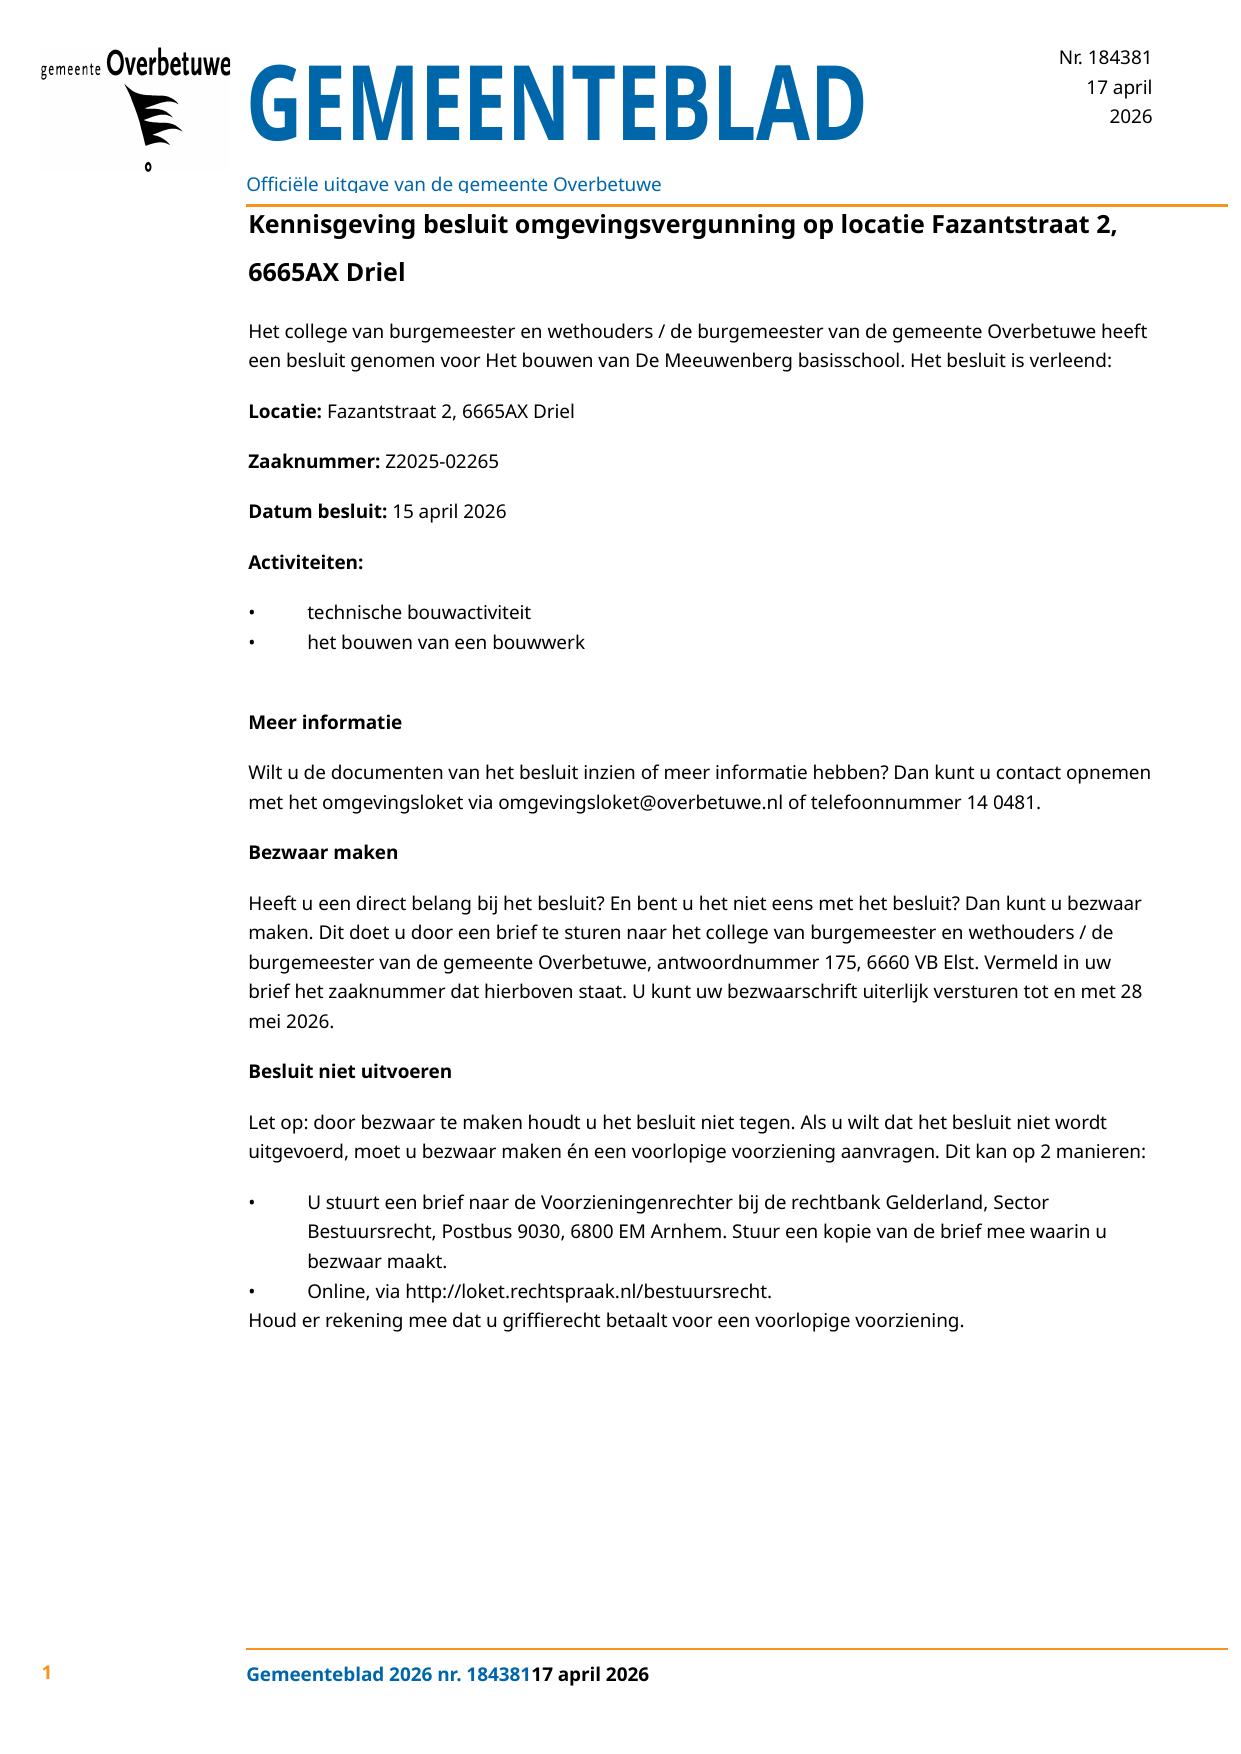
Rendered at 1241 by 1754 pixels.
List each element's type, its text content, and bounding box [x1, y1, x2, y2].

text Houd er rekening mee dat u griffierecht betaalt voor een voorlopige voorziening. [248, 1307, 1152, 1333]
text Let op: door bezwaar te maken houdt u het besluit niet tegen. Als u wilt dat het besluit niet wordt uitgevoerd, moet u bezwaar maken én een voorlopige voorziening aanvragen. Dit kan op 2 manieren: [248, 1109, 1152, 1164]
text Zaaknummer: Z2025-02265 [248, 448, 1152, 474]
list U stuurt een brief naar de Voorzieningenrechter bij de rechtbank Gelderland, Sector Bestuursrecht, Postbus 9030, 6800 EM Arnhem. Stuur een kopie van de brief mee waarin u bezwaar maakt. [248, 1189, 1152, 1274]
text Activiteiten: [248, 549, 1152, 575]
text Bezwaar maken [248, 839, 1152, 865]
list Online, via http://loket.rechtspraak.nl/bestuursrecht. [248, 1278, 1152, 1304]
list het bouwen van een bouwwerk [248, 629, 1152, 655]
picture [41, 47, 231, 172]
list technische bouwactiviteit [248, 599, 1152, 625]
text Het college van burgemeester en wethouders / de burgemeester van de gemeente Overbetuwe heeft een besluit genomen voor Het bouwen van De Meeuwenberg basisschool. Het besluit is verleend: [248, 318, 1152, 373]
text Heeft u een direct belang bij het besluit? En bent u het niet eens met het besluit? Dan kunt u bezwaar maken. Dit doet u door een brief te sturen naar het college van burgemeester en wethouders / de burgemeester van de gemeente Overbetuwe, antwoordnummer 175, 6660 VB Elst. Vermeld in uw brief het zaaknummer dat hierboven staat. U kunt uw bezwaarschrift uiterlijk versturen tot en met 28 mei 2026. [248, 890, 1152, 1034]
text Besluit niet uitvoeren [248, 1059, 1152, 1084]
text Datum besluit: 15 april 2026 [248, 499, 1152, 524]
text Meer informatie [248, 709, 1152, 735]
text Locatie: Fazantstraat 2, 6665AX Driel [248, 398, 1152, 424]
text Kennisgeving besluit omgevingsvergunning op locatie Fazantstraat 2, 6665AX Driel [248, 207, 1152, 288]
text Wilt u de documenten van het besluit inzien of meer informatie hebben? Dan kunt u contact opnemen met het omgevingsloket via omgevingsloket@overbetuwe.nl of telefoonnummer 14 0481. [248, 759, 1152, 815]
